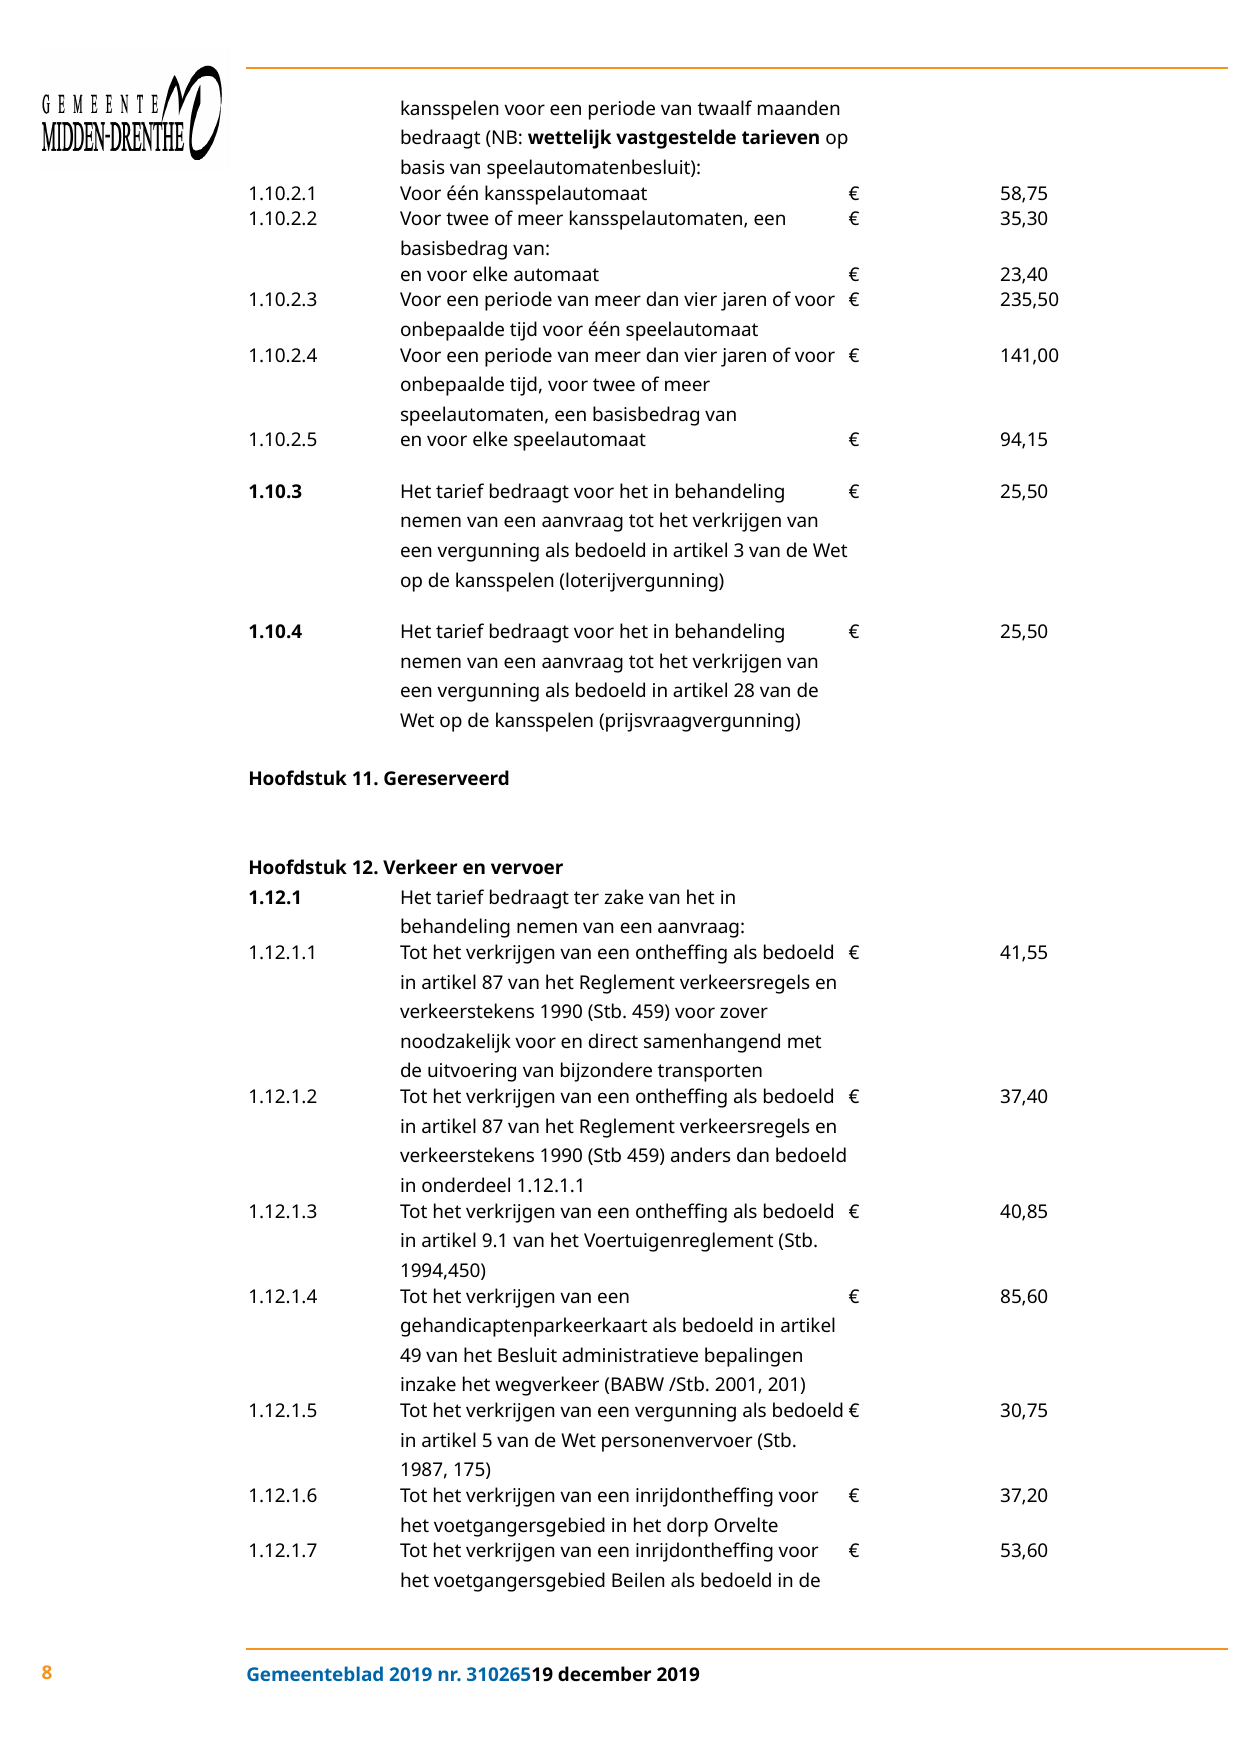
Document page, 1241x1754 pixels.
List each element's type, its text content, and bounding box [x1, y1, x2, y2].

table_cell € [848, 1084, 1000, 1198]
table_cell 1.12.1.7 [248, 1538, 400, 1593]
table_cell 1.12.1.5 [248, 1397, 400, 1482]
table_cell 30,75 [1000, 1397, 1152, 1482]
table_header 1.12.1 [248, 884, 400, 939]
table_cell 35,30 [1000, 205, 1152, 261]
table_cell [400, 593, 848, 618]
table_cell [1000, 593, 1152, 618]
table_cell € [848, 478, 1000, 593]
table_cell 1.10.2.3 [248, 286, 400, 342]
table_header [848, 884, 1000, 939]
table_cell 1.10.4 [248, 618, 400, 733]
table_cell € [848, 618, 1000, 733]
table_cell 1.10.2.4 [248, 342, 400, 427]
table_cell 40,85 [1000, 1198, 1152, 1283]
table_cell 94,15 [1000, 427, 1152, 452]
table_cell 58,75 [1000, 180, 1152, 205]
table_cell € [848, 1538, 1000, 1593]
table_cell 1.10.2.1 [248, 180, 400, 205]
table_cell [848, 453, 1000, 478]
table_cell Voor een periode van meer dan vier jaren of voor onbepaalde tijd, voor twee of meer speelautomaten, een basisbedrag van [400, 342, 848, 427]
table_cell 1.12.1.4 [248, 1283, 400, 1397]
table_cell 25,50 [1000, 618, 1152, 733]
table_header [248, 95, 400, 180]
table_cell 1.12.1.1 [248, 939, 400, 1083]
table_cell 1.12.1.3 [248, 1198, 400, 1283]
table_cell Het tarief bedraagt voor het in behandeling nemen van een aanvraag tot het verkrijgen van een vergunning als bedoeld in artikel 28 van de Wet op de kansspelen (prijsvraagvergunning) [400, 618, 848, 733]
table_cell 41,55 [1000, 939, 1152, 1083]
table_cell € [848, 180, 1000, 205]
table_cell € [848, 342, 1000, 427]
table_header [848, 95, 1000, 180]
table_cell 1.10.3 [248, 478, 400, 593]
text Hoofdstuk 11. Gereserveerd [248, 766, 1152, 791]
table_cell Het tarief bedraagt voor het in behandeling nemen van een aanvraag tot het verkrijgen van een vergunning als bedoeld in artikel 3 van de Wet op de kansspelen (loterijvergunning) [400, 478, 848, 593]
table_cell 1.10.2.2 [248, 205, 400, 261]
table_cell [248, 593, 400, 618]
table_cell en voor elke automaat [400, 261, 848, 286]
table_cell Voor een periode van meer dan vier jaren of voor onbepaalde tijd voor één speelautomaat [400, 286, 848, 342]
table_cell en voor elke speelautomaat [400, 427, 848, 452]
table_cell [1000, 453, 1152, 478]
table_cell € [848, 286, 1000, 342]
table_cell Tot het verkrijgen van een gehandicaptenparkeerkaart als bedoeld in artikel 49 van het Besluit administratieve bepalingen inzake het wegverkeer (BABW /Stb. 2001, 201) [400, 1283, 848, 1397]
table_header Het tarief bedraagt ter zake van het in behandeling nemen van een aanvraag: [400, 884, 848, 939]
table_cell Tot het verkrijgen van een ontheffing als bedoeld in artikel 87 van het Reglement verkeersregels en verkeerstekens 1990 (Stb 459) anders dan bedoeld in onderdeel 1.12.1.1 [400, 1084, 848, 1198]
table_cell € [848, 427, 1000, 452]
table_cell € [848, 205, 1000, 261]
picture [41, 47, 231, 172]
table_header [1000, 884, 1152, 939]
table_cell 1.12.1.2 [248, 1084, 400, 1198]
table_cell [248, 453, 400, 478]
table_cell € [848, 261, 1000, 286]
table_cell 85,60 [1000, 1283, 1152, 1397]
table_cell Tot het verkrijgen van een inrijdontheffing voor het voetgangersgebied Beilen als bedoeld in de [400, 1538, 848, 1593]
table_cell Tot het verkrijgen van een vergunning als bedoeld in artikel 5 van de Wet personenvervoer (Stb. 1987, 175) [400, 1397, 848, 1482]
table_cell Tot het verkrijgen van een inrijdontheffing voor het voetgangersgebied in het dorp Orvelte [400, 1482, 848, 1537]
table_cell 37,40 [1000, 1084, 1152, 1198]
text Hoofdstuk 12. Verkeer en vervoer [248, 854, 1152, 880]
table_cell € [848, 1482, 1000, 1537]
table_cell 37,20 [1000, 1482, 1152, 1537]
table_header [1000, 95, 1152, 180]
table_cell [848, 593, 1000, 618]
table_cell 141,00 [1000, 342, 1152, 427]
table_cell Tot het verkrijgen van een ontheffing als bedoeld in artikel 9.1 van het Voertuigenreglement (Stb. 1994,450) [400, 1198, 848, 1283]
table_cell 23,40 [1000, 261, 1152, 286]
table_cell 53,60 [1000, 1538, 1152, 1593]
table_cell 235,50 [1000, 286, 1152, 342]
table_cell 1.12.1.6 [248, 1482, 400, 1537]
table_cell Voor twee of meer kansspelautomaten, een basisbedrag van: [400, 205, 848, 261]
table_cell € [848, 939, 1000, 1083]
table_cell 25,50 [1000, 478, 1152, 593]
table_cell [400, 453, 848, 478]
table_cell € [848, 1397, 1000, 1482]
table_cell € [848, 1283, 1000, 1397]
table_cell Voor één kansspelautomaat [400, 180, 848, 205]
table_cell 1.10.2.5 [248, 427, 400, 452]
table_header kansspelen voor een periode van twaalf maanden bedraagt (NB: wettelijk vastgestelde tarieven op basis van speelautomatenbesluit): [400, 95, 848, 180]
table_cell € [848, 1198, 1000, 1283]
table_cell [248, 261, 400, 286]
table_cell Tot het verkrijgen van een ontheffing als bedoeld in artikel 87 van het Reglement verkeersregels en verkeerstekens 1990 (Stb. 459) voor zover noodzakelijk voor en direct samenhangend met de uitvoering van bijzondere transporten [400, 939, 848, 1083]
